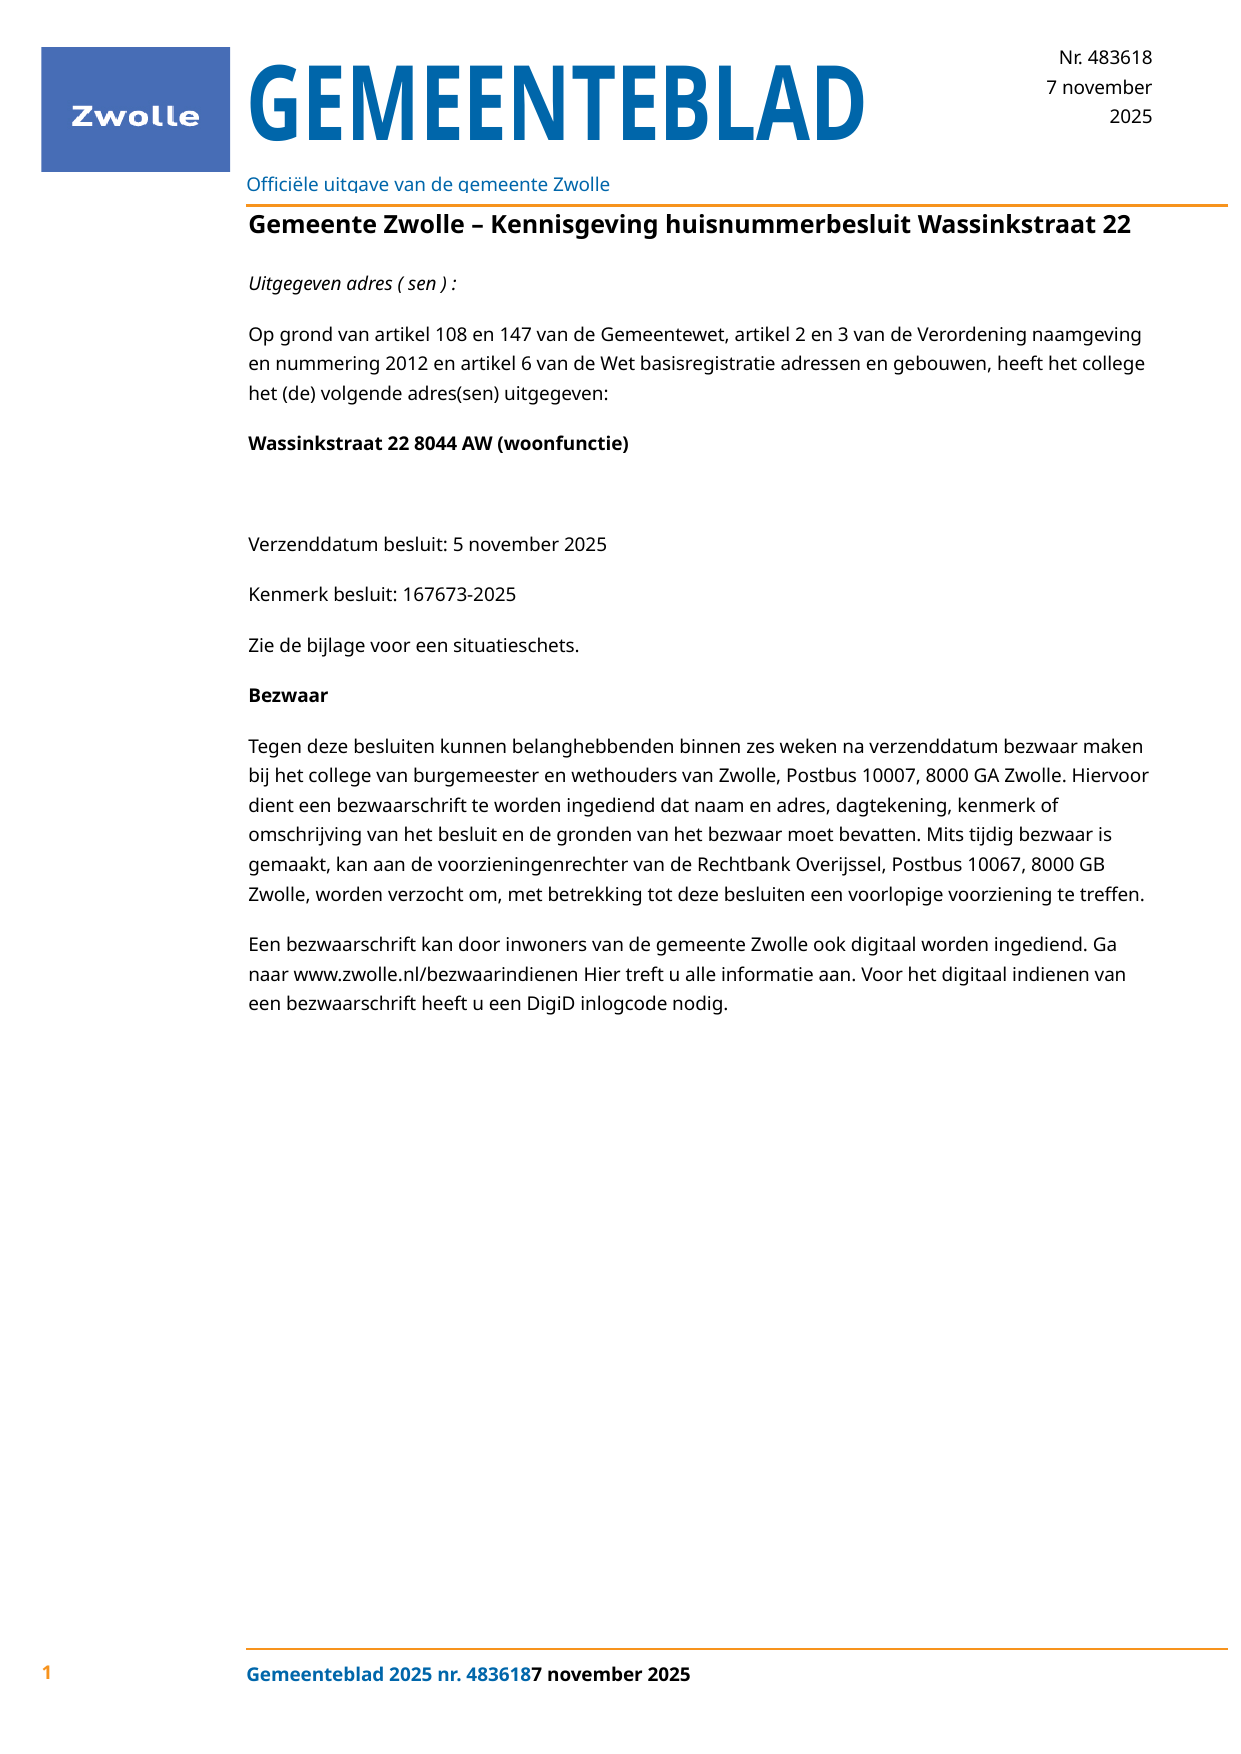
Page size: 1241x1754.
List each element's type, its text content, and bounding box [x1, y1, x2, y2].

picture [41, 47, 231, 172]
text Kenmerk besluit: 167673-2025 [248, 582, 1152, 607]
text Bezwaar [248, 682, 1152, 708]
text Op grond van artikel 108 en 147 van de Gemeentewet, artikel 2 en 3 van de Verordening naamgeving en nummering 2012 en artikel 6 van de Wet basisregistratie adressen en gebouwen, heeft het college het (de) volgende adres(sen) uitgegeven: [248, 321, 1152, 406]
text Gemeente Zwolle – Kennisgeving huisnummerbesluit Wassinkstraat 22 [248, 207, 1152, 241]
text Tegen deze besluiten kunnen belanghebbenden binnen zes weken na verzenddatum bezwaar maken bij het college van burgemeester en wethouders van Zwolle, Postbus 10007, 8000 GA Zwolle. Hiervoor dient een bezwaarschrift te worden ingediend dat naam en adres, dagtekening, kenmerk of omschrijving van het besluit en de gronden van het bezwaar moet bevatten. Mits tijdig bezwaar is gemaakt, kan aan de voorzieningenrechter van de Rechtbank Overijssel, Postbus 10067, 8000 GB Zwolle, worden verzocht om, met betrekking tot deze besluiten een voorlopige voorziening te treffen. [248, 733, 1152, 906]
text Een bezwaarschrift kan door inwoners van de gemeente Zwolle ook digitaal worden ingediend. Ga naar www.zwolle.nl/bezwaarindienen Hier treft u alle informatie aan. Voor het digitaal indienen van een bezwaarschrift heeft u een DigiD inlogcode nodig. [248, 931, 1152, 1016]
text Verzenddatum besluit: 5 november 2025 [248, 531, 1152, 557]
text Zie de bijlage voor een situatieschets. [248, 632, 1152, 658]
text Uitgegeven adres ( sen ) : [248, 270, 1152, 296]
text Wassinkstraat 22 8044 AW (woonfunctie) [248, 430, 1152, 456]
